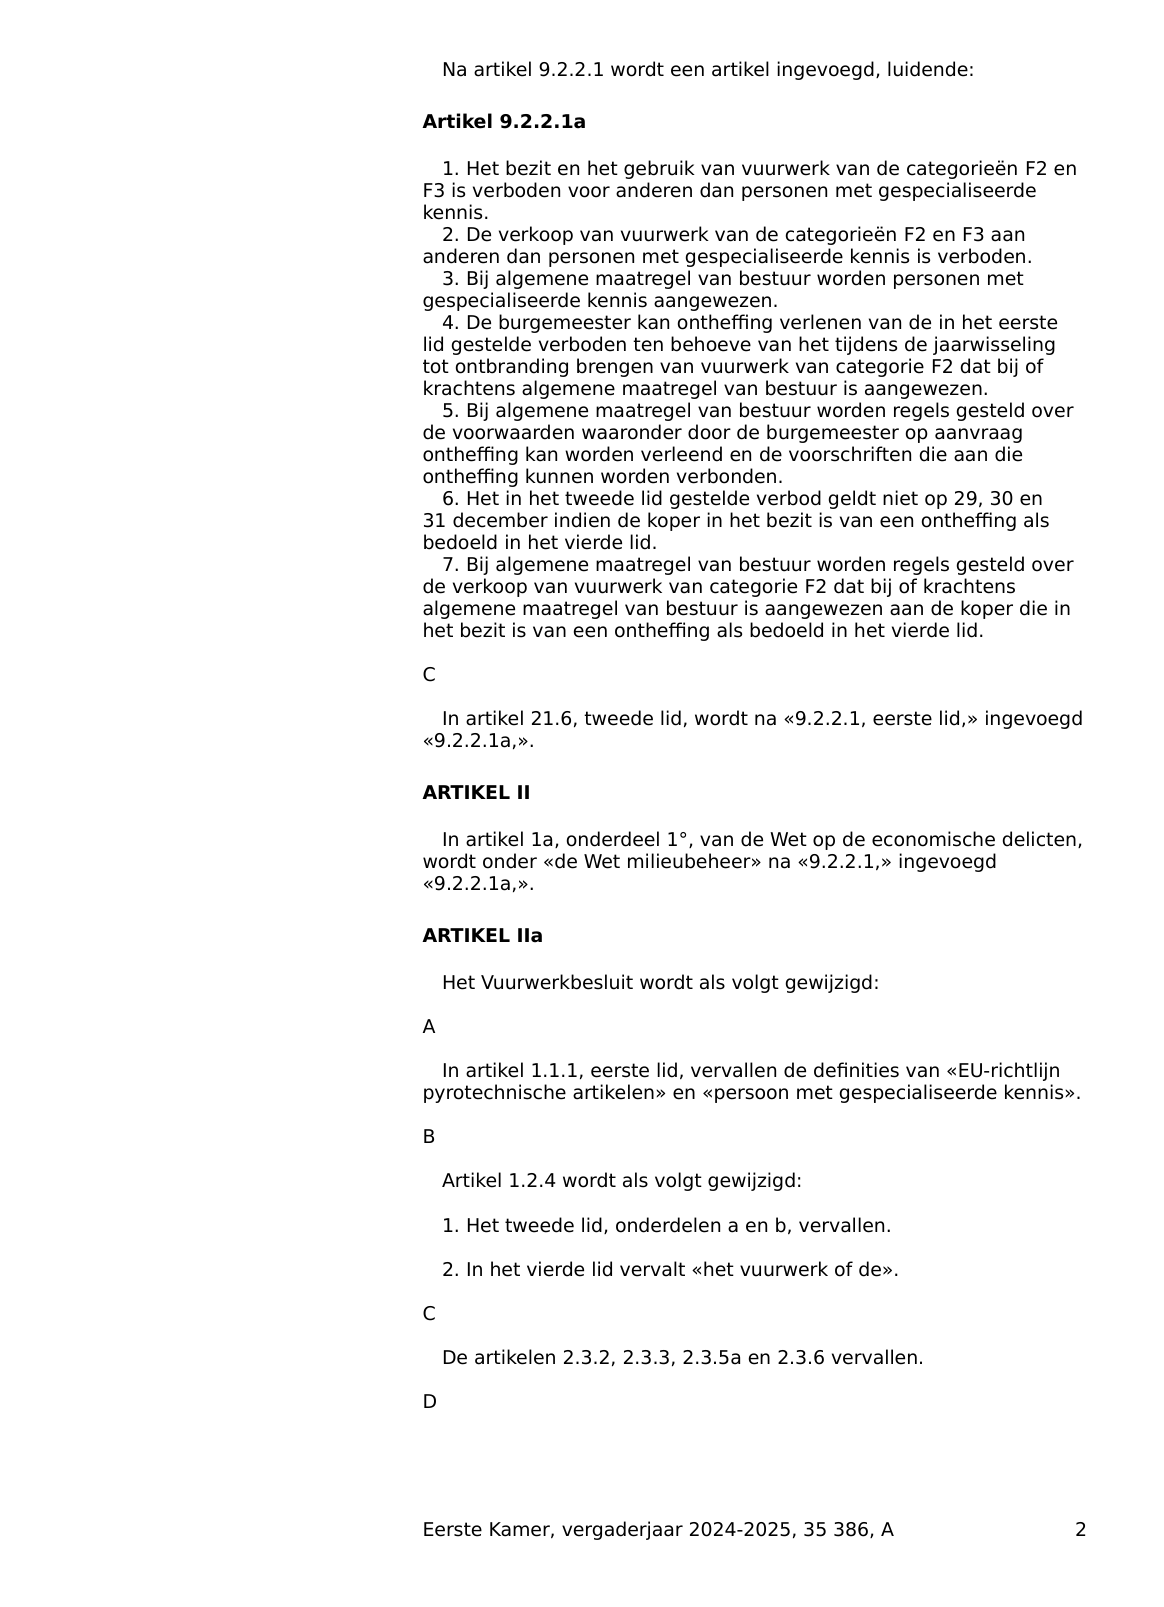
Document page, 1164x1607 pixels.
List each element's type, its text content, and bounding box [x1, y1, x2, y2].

text Na artikel 9.2.2.1 wordt een artikel ingevoegd, luidende: [422, 59, 1087, 81]
text 5. Bij algemene maatregel van bestuur worden regels gesteld over de voorwaarden waaronder door de burgemeester op aanvraag ontheffing kan worden verleend en de voorschriften die aan die ontheffing kunnen worden verbonden. [422, 400, 1087, 488]
subtitle ARTIKEL IIa [422, 925, 1087, 947]
text 2. In het vierde lid vervalt «het vuurwerk of de». [422, 1259, 1087, 1281]
text 1. Het tweede lid, onderdelen a en b, vervallen. [422, 1214, 1087, 1237]
text C [422, 664, 1087, 686]
text 6. Het in het tweede lid gestelde verbod geldt niet op 29, 30 en 31 december indien de koper in het bezit is van een ontheffing als bedoeld in het vierde lid. [422, 488, 1087, 554]
text B [422, 1126, 1087, 1148]
text De artikelen 2.3.2, 2.3.3, 2.3.5a en 2.3.6 vervallen. [422, 1347, 1087, 1369]
text 7. Bij algemene maatregel van bestuur worden regels gesteld over de verkoop van vuurwerk van categorie F2 dat bij of krachtens algemene maatregel van bestuur is aangewezen aan de koper die in het bezit is van een ontheffing als bedoeld in het vierde lid. [422, 554, 1087, 642]
text In artikel 1a, onderdeel 1°, van de Wet op de economische delicten, wordt onder «de Wet milieubeheer» na «9.2.2.1,» ingevoegd «9.2.2.1a,». [422, 829, 1087, 895]
text Artikel 1.2.4 wordt als volgt gewijzigd: [422, 1170, 1087, 1192]
text C [422, 1303, 1087, 1325]
subtitle ARTIKEL II [422, 782, 1087, 804]
text 1. Het bezit en het gebruik van vuurwerk van de categorieën F2 en F3 is verboden voor anderen dan personen met gespecialiseerde kennis. [422, 158, 1087, 224]
text Het Vuurwerkbesluit wordt als volgt gewijzigd: [422, 972, 1087, 994]
text A [422, 1016, 1087, 1038]
text 2. De verkoop van vuurwerk van de categorieën F2 en F3 aan anderen dan personen met gespecialiseerde kennis is verboden. [422, 224, 1087, 268]
text 4. De burgemeester kan ontheffing verlenen van de in het eerste lid gestelde verboden ten behoeve van het tijdens de jaarwisseling tot ontbranding brengen van vuurwerk van categorie F2 dat bij of krachtens algemene maatregel van bestuur is aangewezen. [422, 312, 1087, 400]
text In artikel 21.6, tweede lid, wordt na «9.2.2.1, eerste lid,» ingevoegd «9.2.2.1a,». [422, 708, 1087, 752]
text D [422, 1391, 1087, 1413]
text In artikel 1.1.1, eerste lid, vervallen de definities van «EU-richtlijn pyrotechnische artikelen» en «persoon met gespecialiseerde kennis». [422, 1060, 1087, 1104]
subtitle Artikel 9.2.2.1a [422, 111, 1087, 133]
text 3. Bij algemene maatregel van bestuur worden personen met gespecialiseerde kennis aangewezen. [422, 268, 1087, 312]
